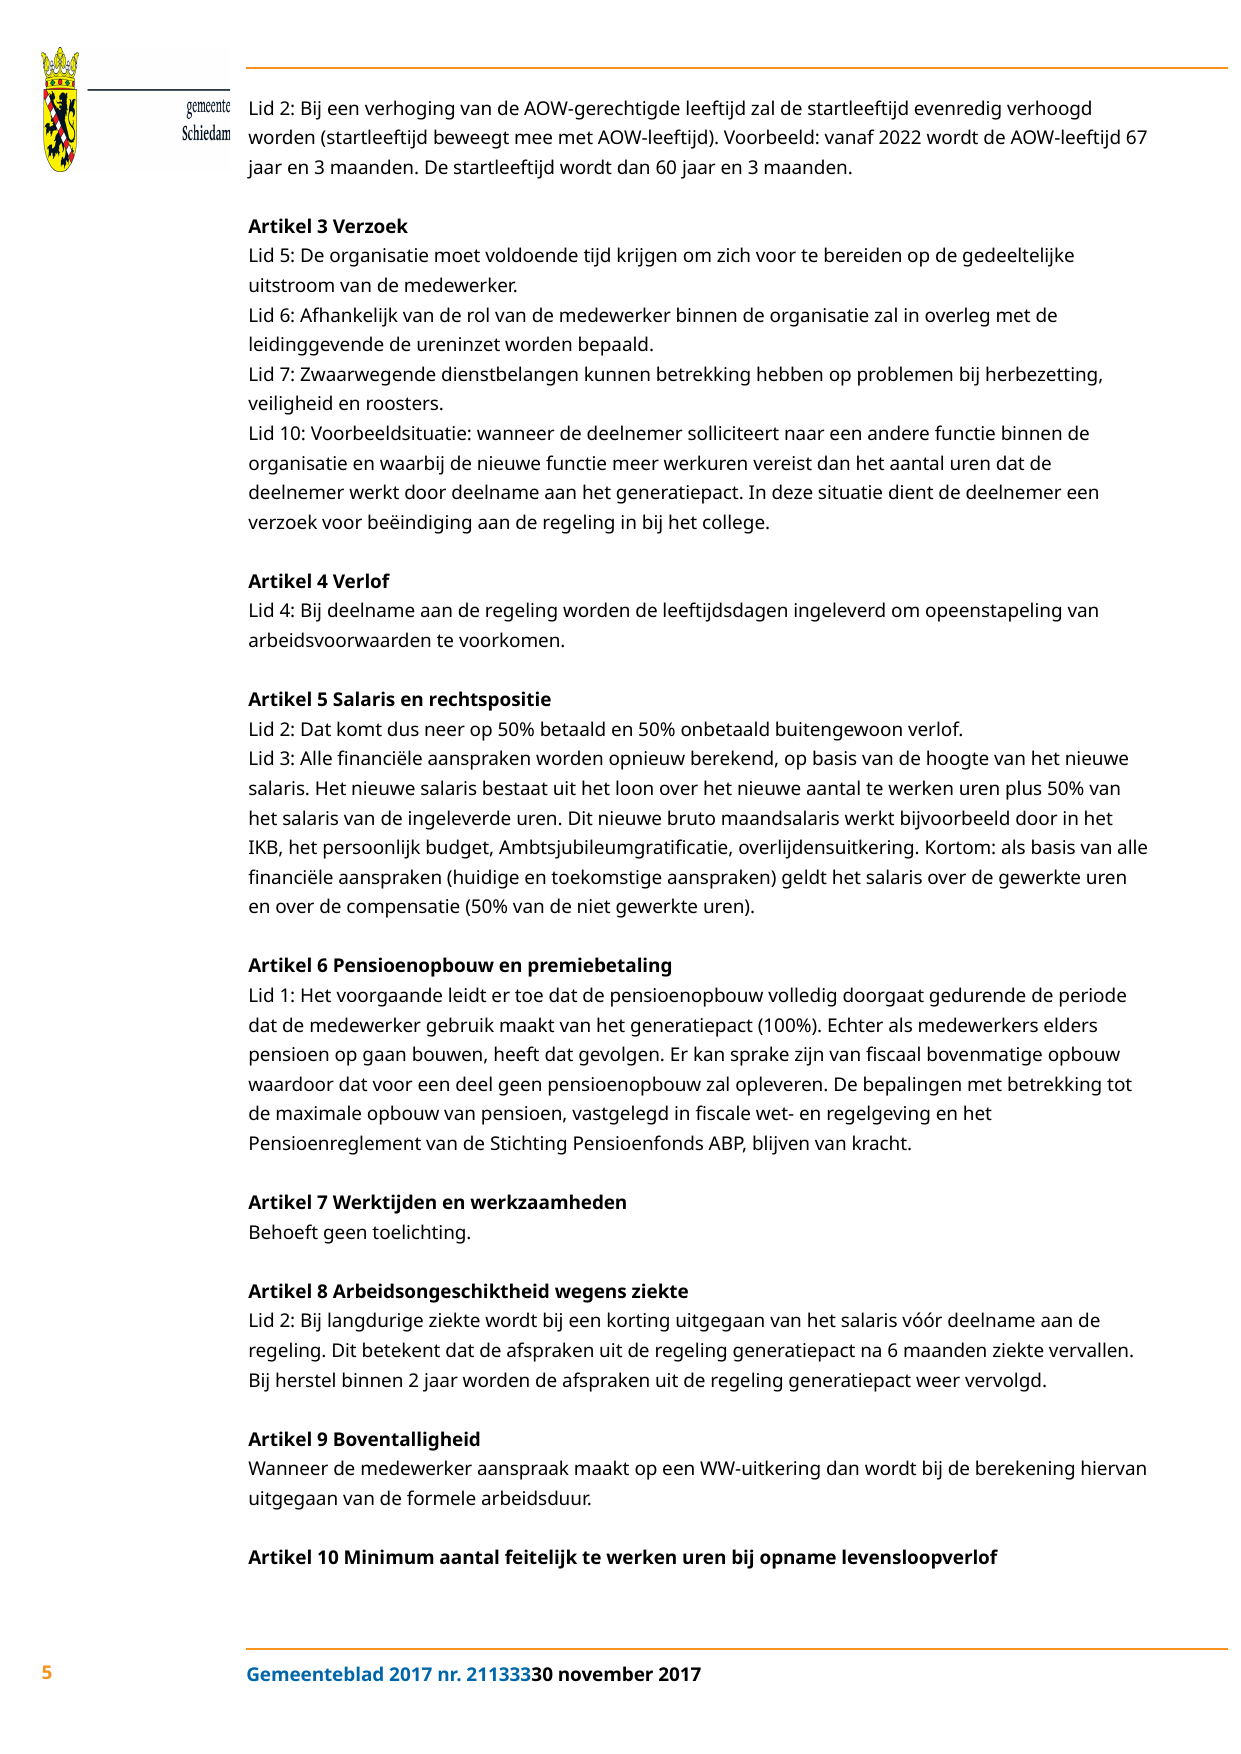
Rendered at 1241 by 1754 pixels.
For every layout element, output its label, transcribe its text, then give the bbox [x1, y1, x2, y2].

text Artikel 7 Werktijden en werkzaamheden [248, 1189, 1152, 1215]
text Lid 1: Het voorgaande leidt er toe dat de pensioenopbouw volledig doorgaat gedurende de periode dat de medewerker gebruik maakt van het generatiepact (100%). Echter als medewerkers elders pensioen op gaan bouwen, heeft dat gevolgen. Er kan sprake zijn van fiscaal bovenmatige opbouw waardoor dat voor een deel geen pensioenopbouw zal opleveren. De bepalingen met betrekking tot de maximale opbouw van pensioen, vastgelegd in fiscale wet- en regelgeving en het Pensioenreglement van de Stichting Pensioenfonds ABP, blijven van kracht. [248, 982, 1152, 1156]
text Wanneer de medewerker aanspraak maakt op een WW-uitkering dan wordt bij de berekening hiervan uitgegaan van de formele arbeidsduur. [248, 1456, 1152, 1511]
text Lid 5: De organisatie moet voldoende tijd krijgen om zich voor te bereiden op de gedeeltelijke uitstroom van de medewerker. [248, 243, 1152, 298]
text Behoeft geen toelichting. [248, 1219, 1152, 1245]
text Lid 4: Bij deelname aan de regeling worden de leeftijdsdagen ingeleverd om opeenstapeling van arbeidsvoorwaarden te voorkomen. [248, 598, 1152, 653]
text Lid 2: Bij langdurige ziekte wordt bij een korting uitgegaan van het salaris vóór deelname aan de regeling. Dit betekent dat de afspraken uit de regeling generatiepact na 6 maanden ziekte vervallen. Bij herstel binnen 2 jaar worden de afspraken uit de regeling generatiepact weer vervolgd. [248, 1308, 1152, 1393]
text Artikel 3 Verzoek [248, 213, 1152, 239]
text Artikel 5 Salaris en rechtspositie [248, 686, 1152, 712]
text Lid 2: Dat komt dus neer op 50% betaald en 50% onbetaald buitengewoon verlof. [248, 716, 1152, 742]
picture [41, 47, 231, 172]
text Artikel 9 Boventalligheid [248, 1426, 1152, 1452]
text Artikel 4 Verlof [248, 568, 1152, 594]
text Artikel 6 Pensioenopbouw en premiebetaling [248, 953, 1152, 978]
text Lid 2: Bij een verhoging van de AOW-gerechtigde leeftijd zal de startleeftijd evenredig verhoogd worden (startleeftijd beweegt mee met AOW-leeftijd). Voorbeeld: vanaf 2022 wordt de AOW-leeftijd 67 jaar en 3 maanden. De startleeftijd wordt dan 60 jaar en 3 maanden. [248, 95, 1152, 180]
text Lid 7: Zwaarwegende dienstbelangen kunnen betrekking hebben op problemen bij herbezetting, veiligheid en roosters. [248, 361, 1152, 416]
text Lid 3: Alle financiële aanspraken worden opnieuw berekend, op basis van de hoogte van het nieuwe salaris. Het nieuwe salaris bestaat uit het loon over het nieuwe aantal te werken uren plus 50% van het salaris van de ingeleverde uren. Dit nieuwe bruto maandsalaris werkt bijvoorbeeld door in het IKB, het persoonlijk budget, Ambtsjubileumgratificatie, overlijdensuitkering. Kortom: als basis van alle financiële aanspraken (huidige en toekomstige aanspraken) geldt het salaris over de gewerkte uren en over de compensatie (50% van de niet gewerkte uren). [248, 746, 1152, 919]
text Lid 10: Voorbeeldsituatie: wanneer de deelnemer solliciteert naar een andere functie binnen de organisatie en waarbij de nieuwe functie meer werkuren vereist dan het aantal uren dat de deelnemer werkt door deelname aan het generatiepact. In deze situatie dient de deelnemer een verzoek voor beëindiging aan de regeling in bij het college. [248, 420, 1152, 535]
text Artikel 10 Minimum aantal feitelijk te werken uren bij opname levensloopverlof [248, 1544, 1152, 1570]
text Lid 6: Afhankelijk van de rol van de medewerker binnen de organisatie zal in overleg met de leidinggevende de ureninzet worden bepaald. [248, 302, 1152, 357]
text Artikel 8 Arbeidsongeschiktheid wegens ziekte [248, 1278, 1152, 1304]
